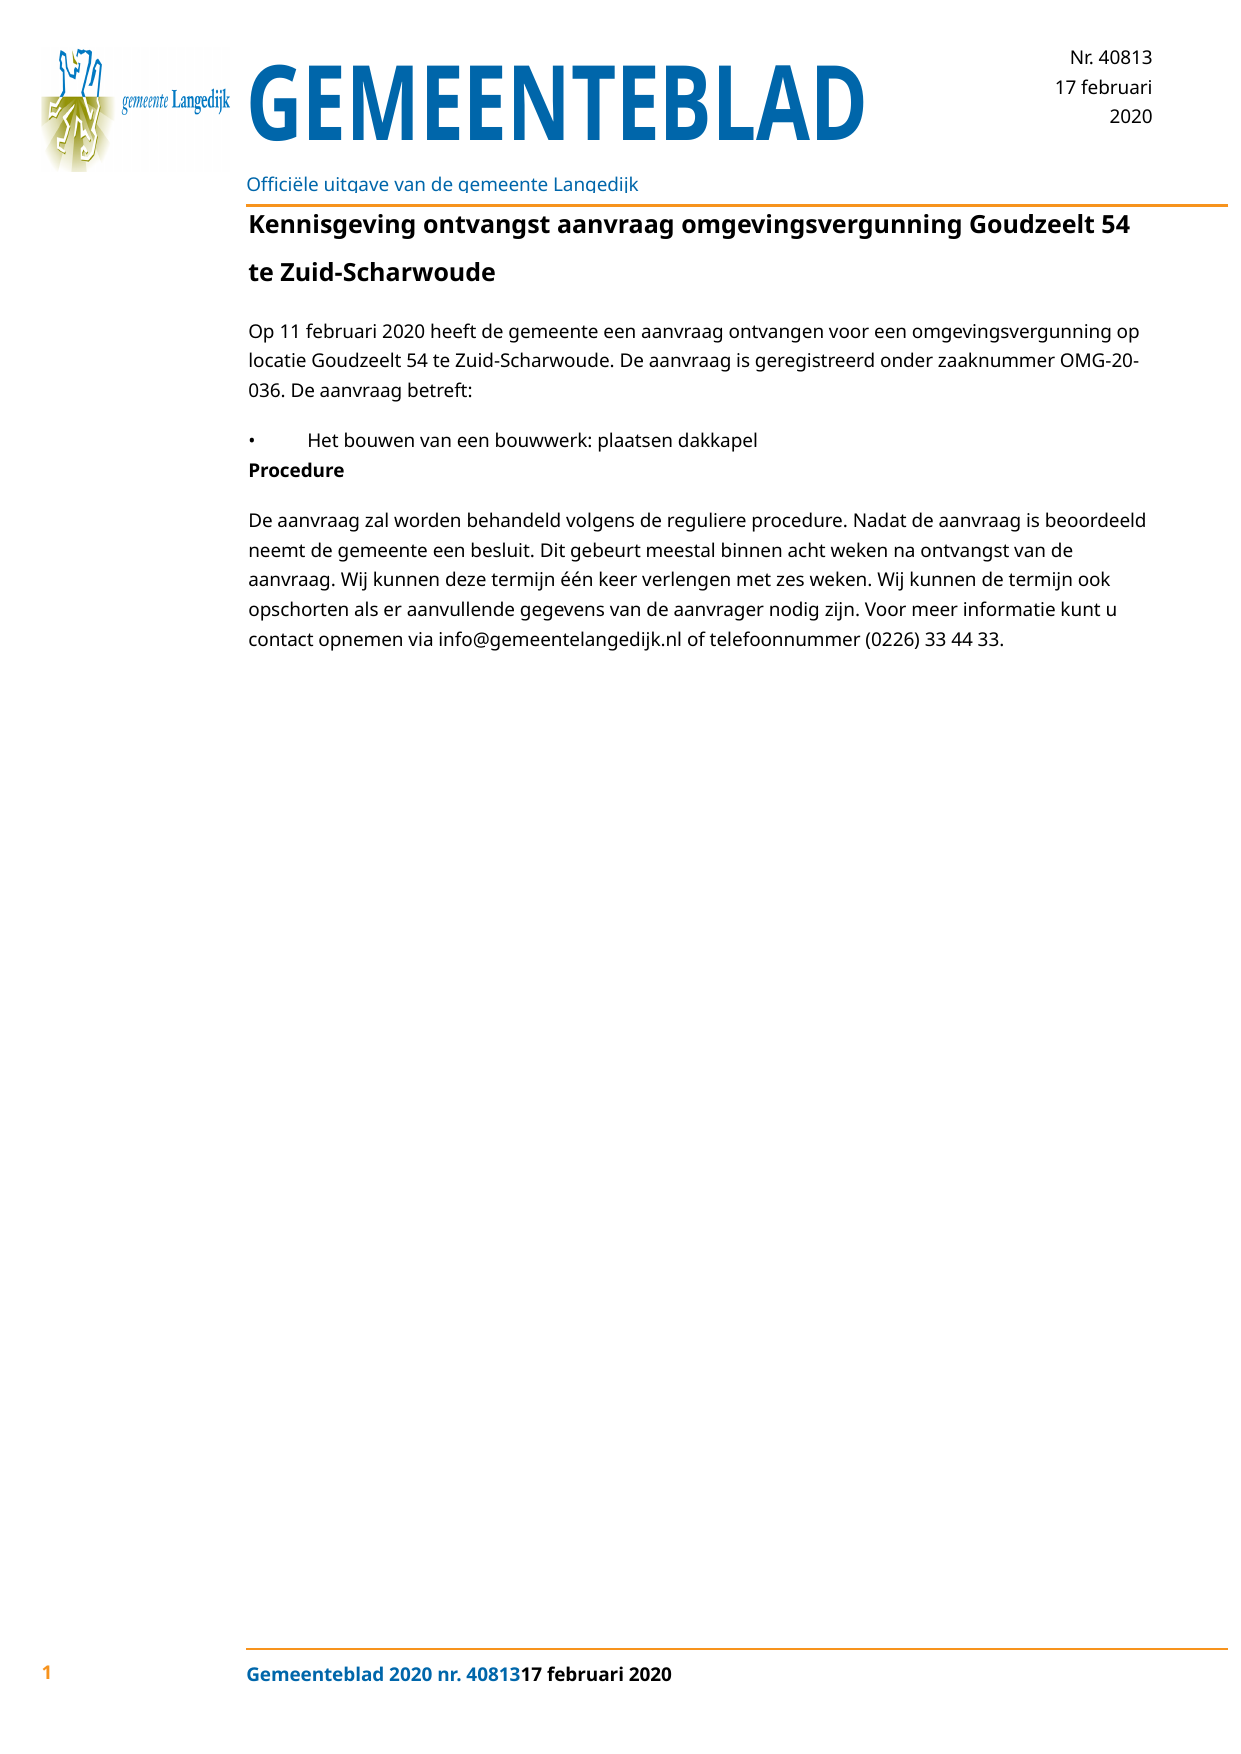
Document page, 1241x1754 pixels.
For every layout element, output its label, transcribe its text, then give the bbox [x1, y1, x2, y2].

list Het bouwen van een bouwwerk: plaatsen dakkapel [248, 427, 1152, 453]
text Kennisgeving ontvangst aanvraag omgevingsvergunning Goudzeelt 54 te Zuid-Scharwoude [248, 207, 1152, 288]
picture [41, 47, 231, 172]
text Procedure [248, 457, 1152, 483]
text Op 11 februari 2020 heeft de gemeente een aanvraag ontvangen voor een omgevingsvergunning op locatie Goudzeelt 54 te Zuid-Scharwoude. De aanvraag is geregistreerd onder zaaknummer OMG-20-036. De aanvraag betreft: [248, 318, 1152, 403]
text De aanvraag zal worden behandeld volgens de reguliere procedure. Nadat de aanvraag is beoordeeld neemt de gemeente een besluit. Dit gebeurt meestal binnen acht weken na ontvangst van de aanvraag. Wij kunnen deze termijn één keer verlengen met zes weken. Wij kunnen de termijn ook opschorten als er aanvullende gegevens van de aanvrager nodig zijn. Voor meer informatie kunt u contact opnemen via info@gemeentelangedijk.nl of telefoonnummer (0226) 33 44 33. [248, 507, 1152, 652]
